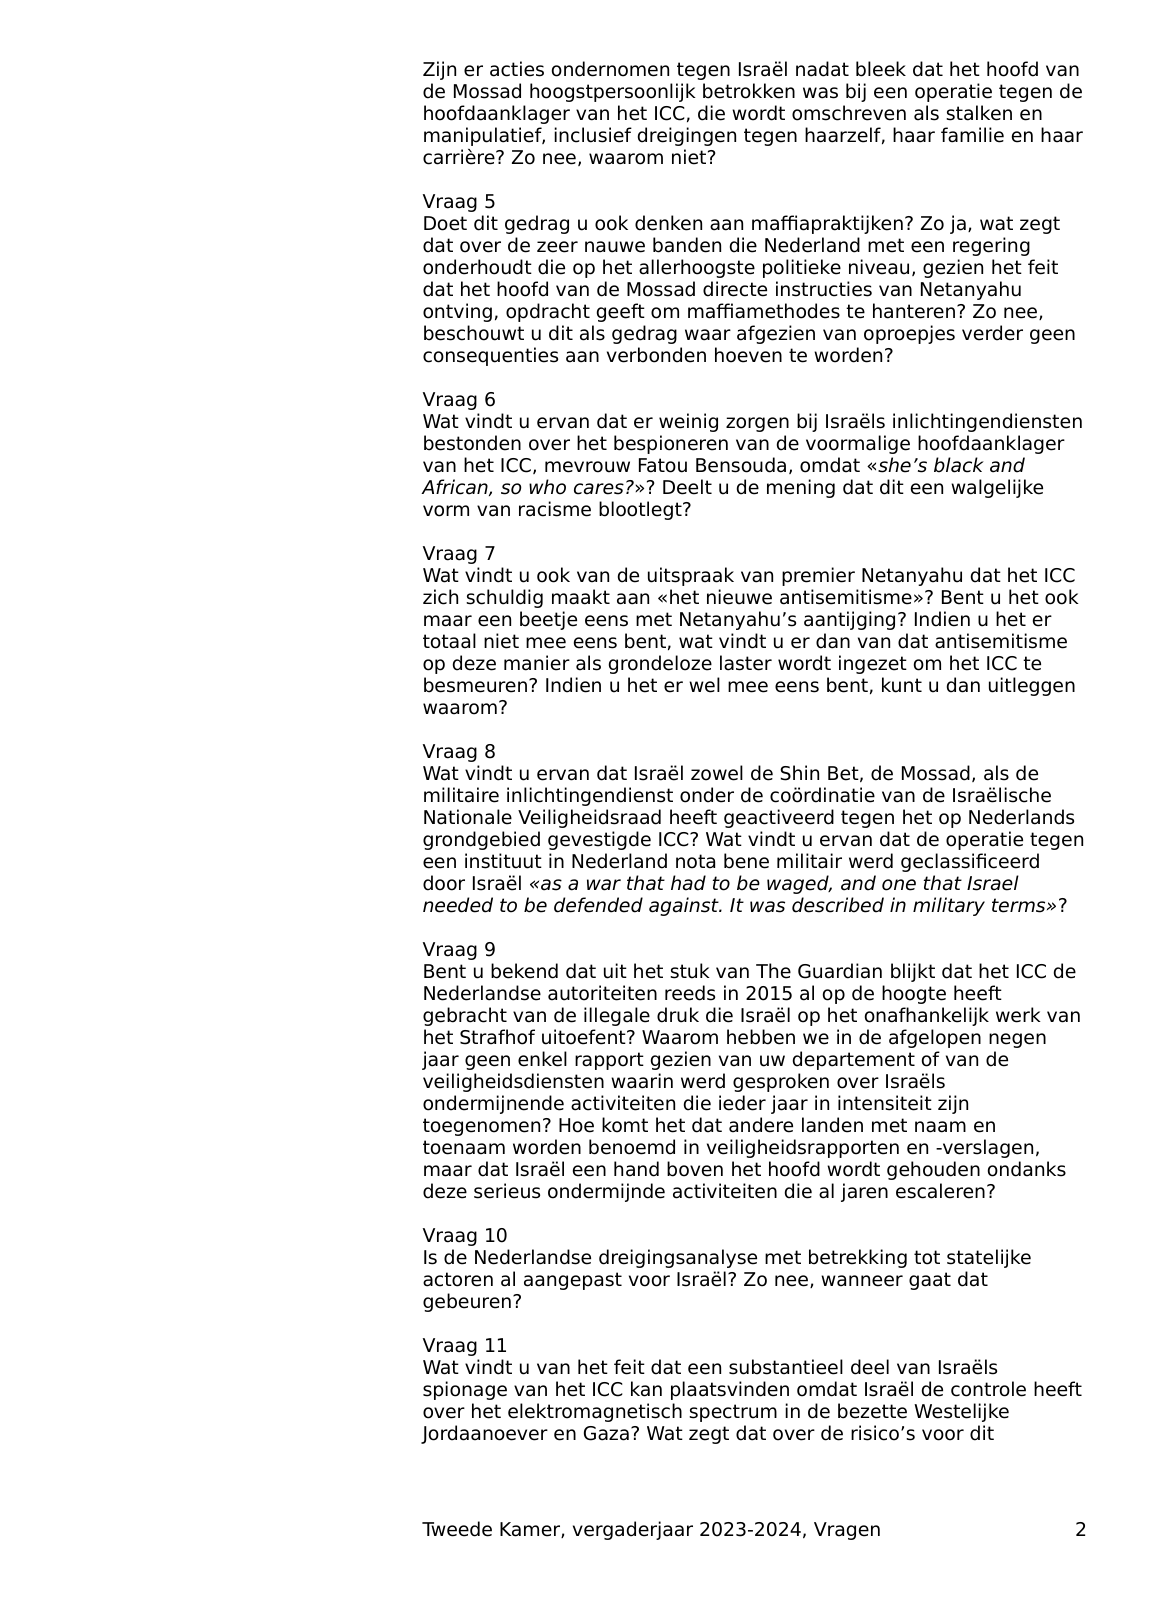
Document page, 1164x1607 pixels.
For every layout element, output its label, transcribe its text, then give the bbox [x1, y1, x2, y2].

text Vraag 6 [422, 389, 1087, 411]
text Vraag 5 [422, 191, 1087, 213]
text Is de Nederlandse dreigingsanalyse met betrekking tot statelijke actoren al aangepast voor Israël? Zo nee, wanneer gaat dat gebeuren? [422, 1247, 1087, 1313]
text Zijn er acties ondernomen tegen Israël nadat bleek dat het hoofd van de Mossad hoogstpersoonlijk betrokken was bij een operatie tegen de hoofdaanklager van het ICC, die wordt omschreven als stalken en manipulatief, inclusief dreigingen tegen haarzelf, haar familie en haar carrière? Zo nee, waarom niet? [422, 59, 1087, 169]
text Vraag 11 [422, 1335, 1087, 1357]
text Wat vindt u van het feit dat een substantieel deel van Israëls spionage van het ICC kan plaatsvinden omdat Israël de controle heeft over het elektromagnetisch spectrum in de bezette Westelijke Jordaanoever en Gaza? Wat zegt dat over de risico’s voor dit [422, 1357, 1087, 1445]
text Doet dit gedrag u ook denken aan maffiapraktijken? Zo ja, wat zegt dat over de zeer nauwe banden die Nederland met een regering onderhoudt die op het allerhoogste politieke niveau, gezien het feit dat het hoofd van de Mossad directe instructies van Netanyahu ontving, opdracht geeft om maffiamethodes te hanteren? Zo nee, beschouwt u dit als gedrag waar afgezien van oproepjes verder geen consequenties aan verbonden hoeven te worden? [422, 213, 1087, 367]
text Vraag 7 [422, 543, 1087, 565]
text Wat vindt u ook van de uitspraak van premier Netanyahu dat het ICC zich schuldig maakt aan «het nieuwe antisemitisme»? Bent u het ook maar een beetje eens met Netanyahu’s aantijging? Indien u het er totaal niet mee eens bent, wat vindt u er dan van dat antisemitisme op deze manier als grondeloze laster wordt ingezet om het ICC te besmeuren? Indien u het er wel mee eens bent, kunt u dan uitleggen waarom? [422, 565, 1087, 719]
text Bent u bekend dat uit het stuk van The Guardian blijkt dat het ICC de Nederlandse autoriteiten reeds in 2015 al op de hoogte heeft gebracht van de illegale druk die Israël op het onafhankelijk werk van het Strafhof uitoefent? Waarom hebben we in de afgelopen negen jaar geen enkel rapport gezien van uw departement of van de veiligheidsdiensten waarin werd gesproken over Israëls ondermijnende activiteiten die ieder jaar in intensiteit zijn toegenomen? Hoe komt het dat andere landen met naam en toenaam worden benoemd in veiligheidsrapporten en -verslagen, maar dat Israël een hand boven het hoofd wordt gehouden ondanks deze serieus ondermijnde activiteiten die al jaren escaleren? [422, 961, 1087, 1203]
text Vraag 8 [422, 741, 1087, 763]
text Vraag 10 [422, 1225, 1087, 1247]
text Wat vindt u ervan dat er weinig zorgen bij Israëls inlichtingendiensten bestonden over het bespioneren van de voormalige hoofdaanklager van het ICC, mevrouw Fatou Bensouda, omdat «she’s black and African, so who cares?»? Deelt u de mening dat dit een walgelijke vorm van racisme blootlegt? [422, 411, 1087, 521]
text Vraag 9 [422, 939, 1087, 961]
text Wat vindt u ervan dat Israël zowel de Shin Bet, de Mossad, als de militaire inlichtingendienst onder de coördinatie van de Israëlische Nationale Veiligheidsraad heeft geactiveerd tegen het op Nederlands grondgebied gevestigde ICC? Wat vindt u ervan dat de operatie tegen een instituut in Nederland nota bene militair werd geclassificeerd door Israël «as a war that had to be waged, and one that Israel needed to be defended against. It was described in military terms»? [422, 763, 1087, 917]
